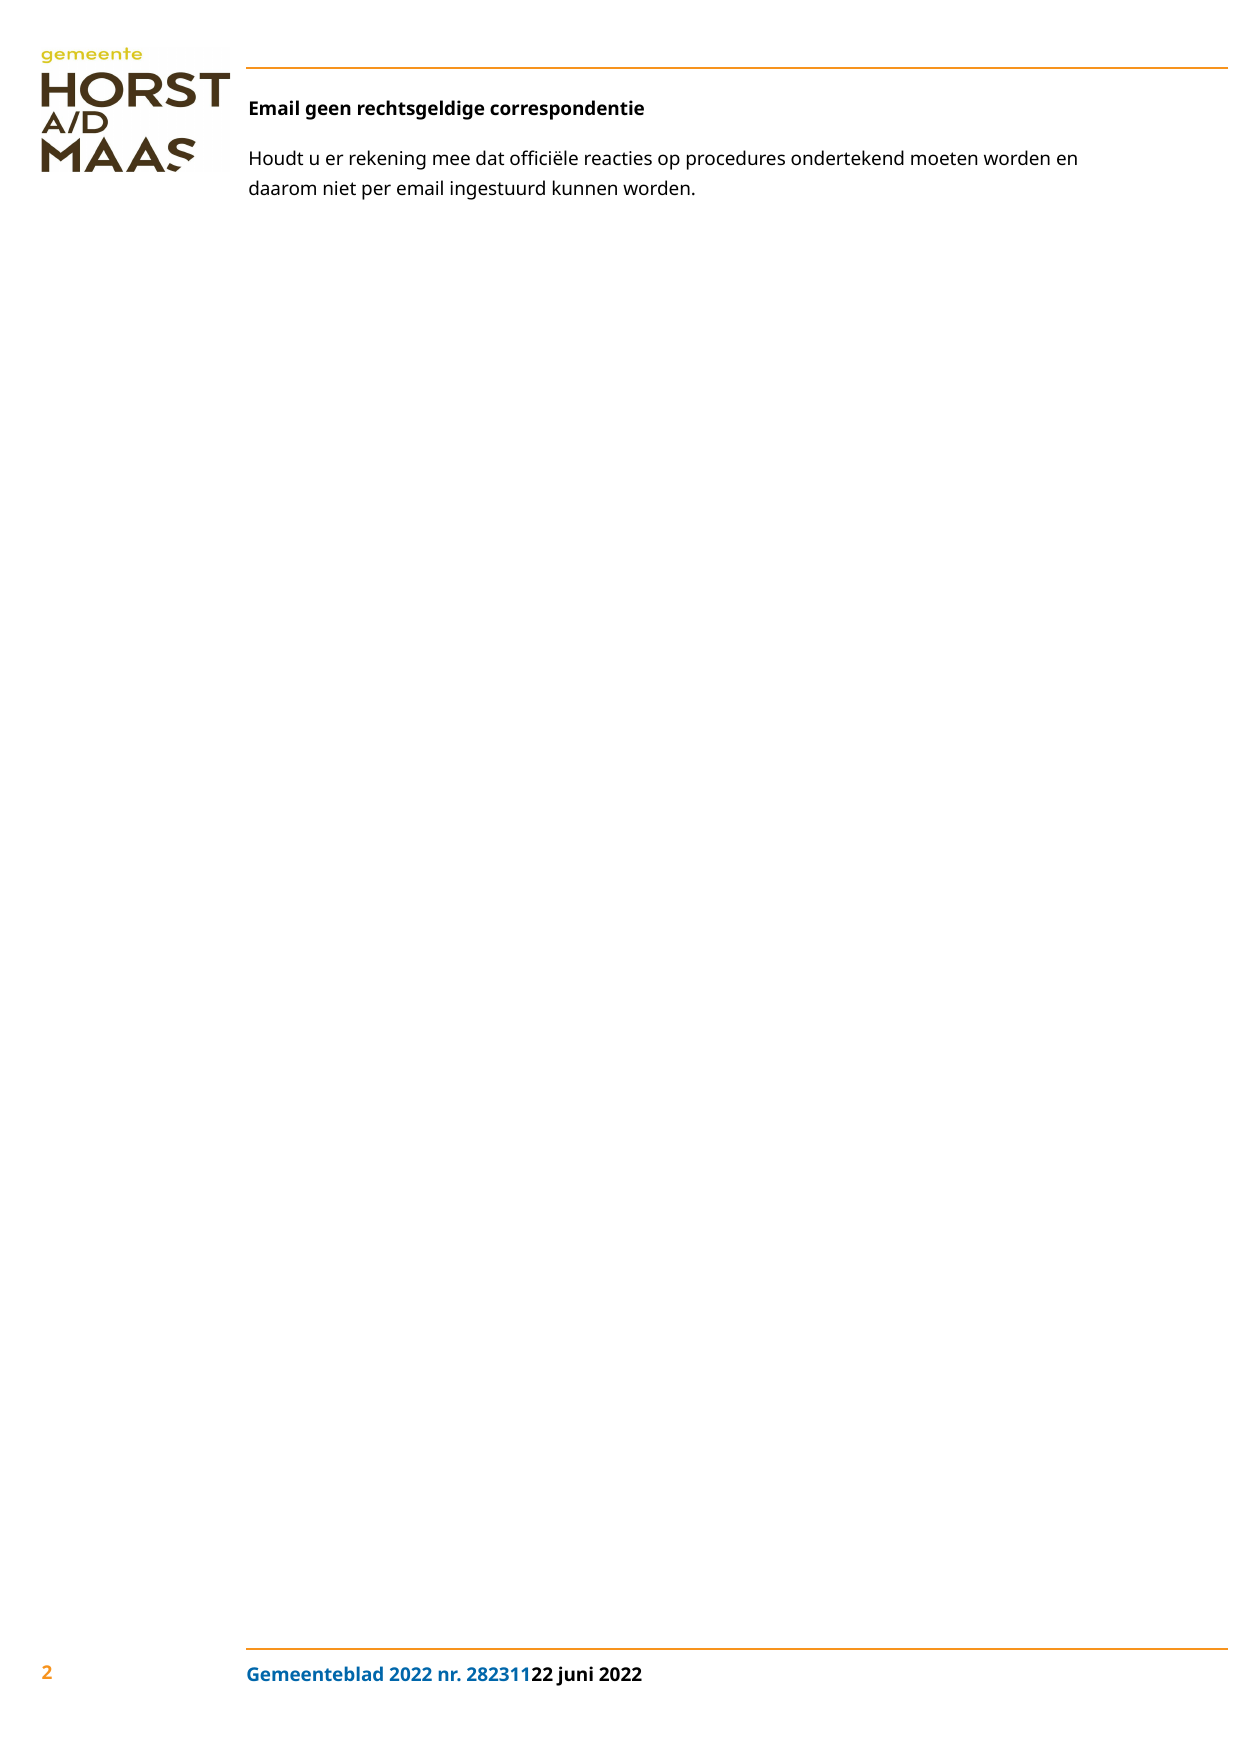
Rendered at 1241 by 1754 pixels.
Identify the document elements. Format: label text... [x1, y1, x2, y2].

text Houdt u er rekening mee dat officiële reacties op procedures ondertekend moeten worden en daarom niet per email ingestuurd kunnen worden. [248, 145, 1152, 201]
text Email geen rechtsgeldige correspondentie [248, 95, 1152, 121]
picture [41, 47, 231, 172]
